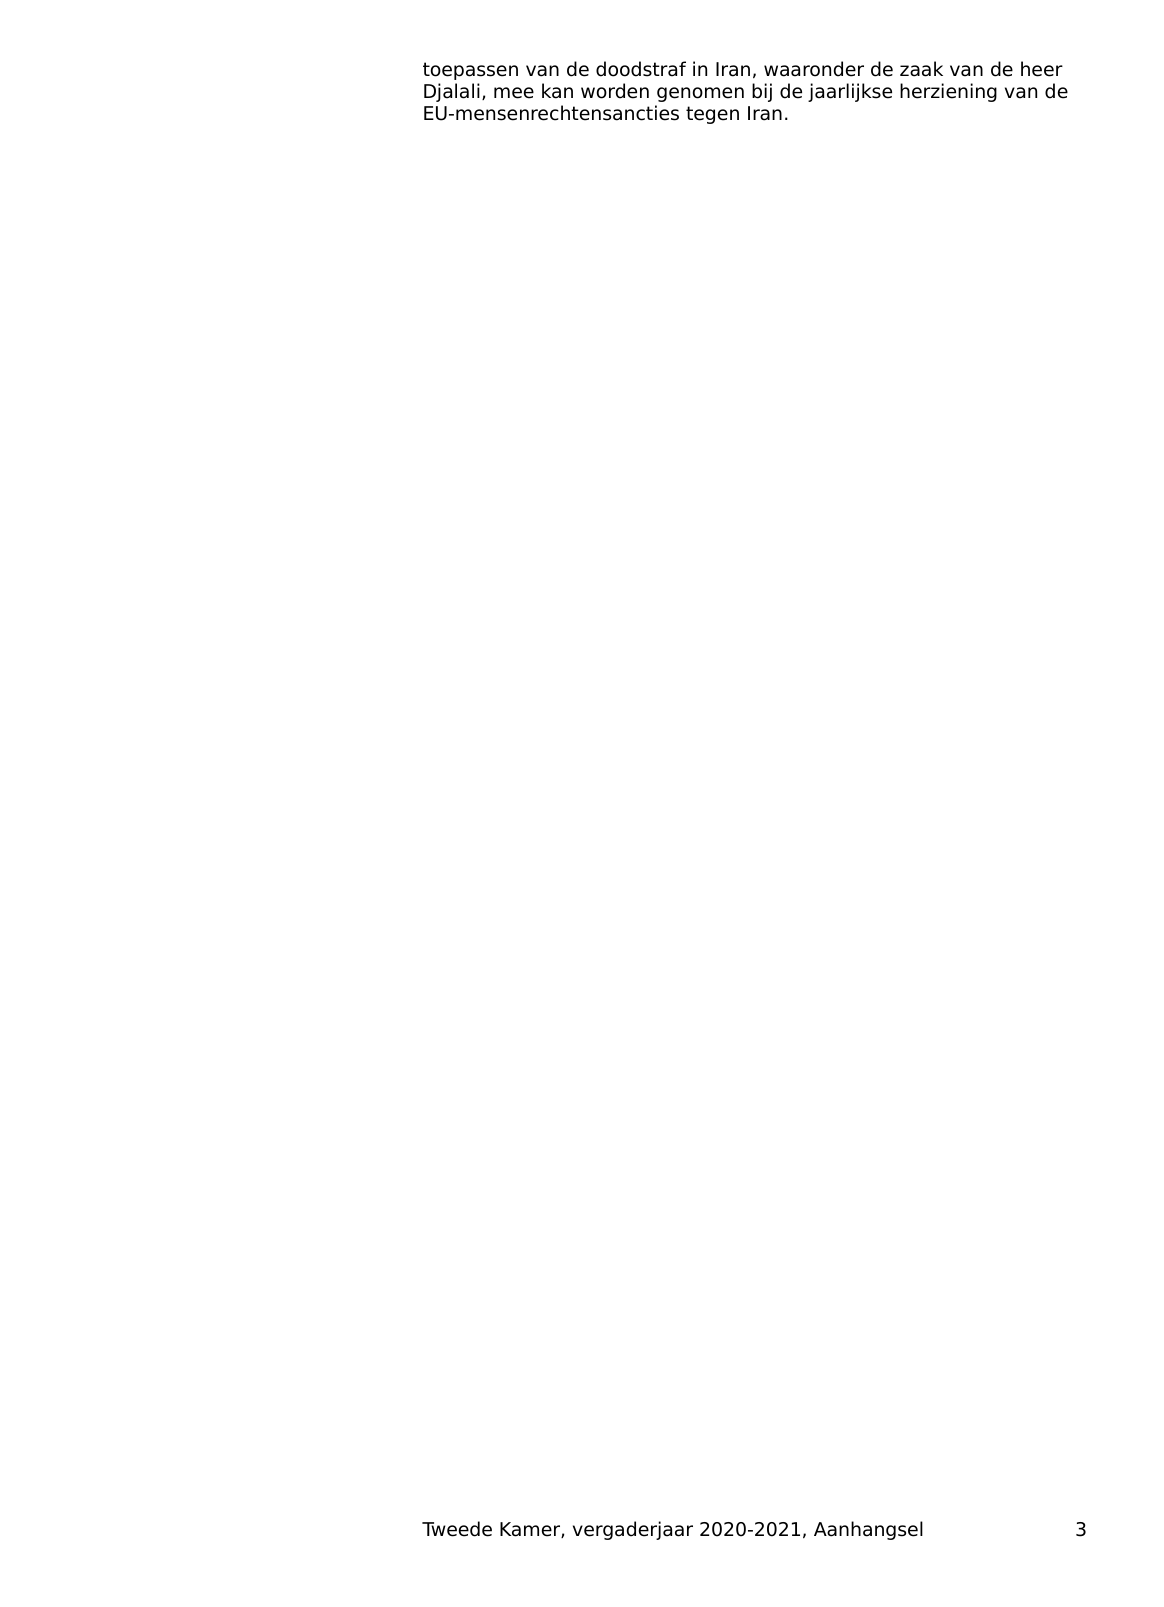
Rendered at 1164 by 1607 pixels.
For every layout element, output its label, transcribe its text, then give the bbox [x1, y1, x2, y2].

text toepassen van de doodstraf in Iran, waaronder de zaak van de heer Djalali, mee kan worden genomen bij de jaarlijkse herziening van de EU-mensenrechtensancties tegen Iran. [422, 59, 1087, 125]
